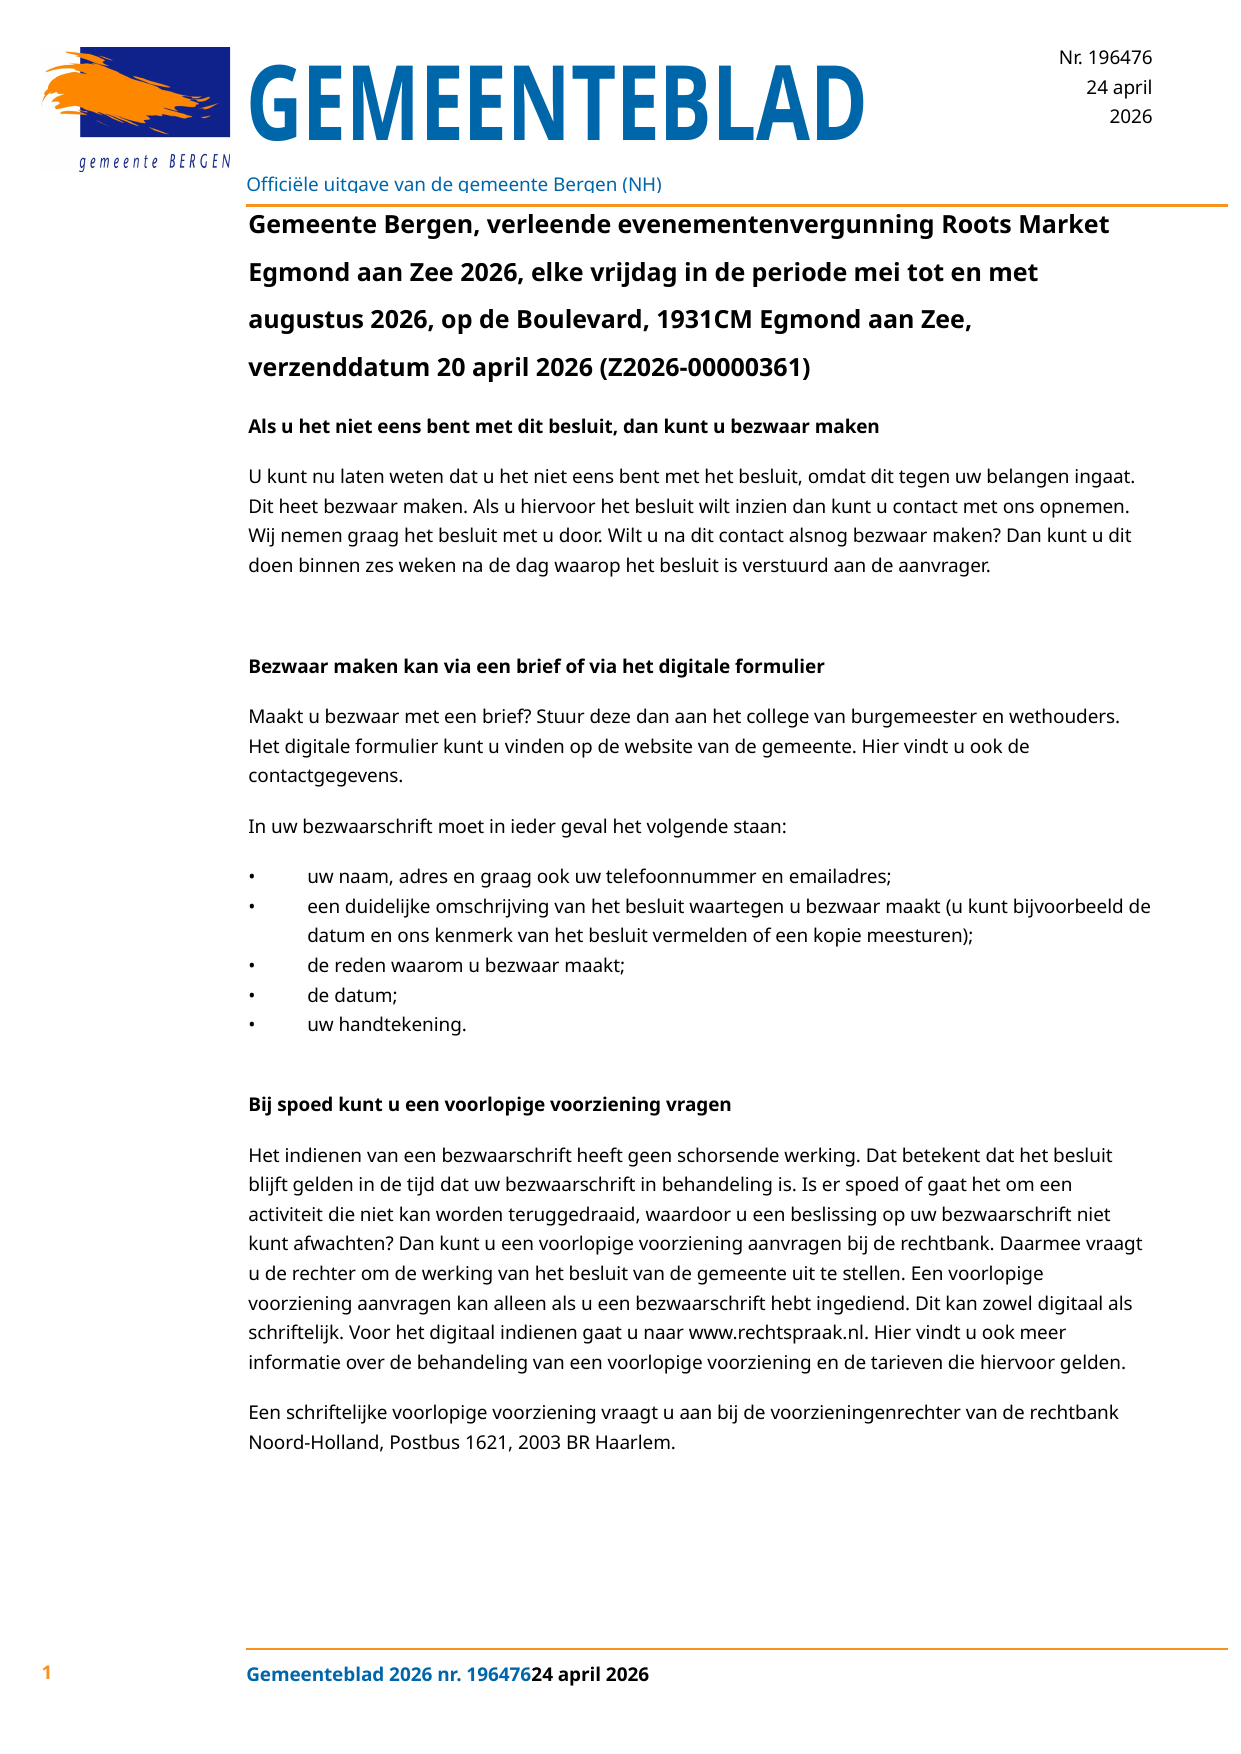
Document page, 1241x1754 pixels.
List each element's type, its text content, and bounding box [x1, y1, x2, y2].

picture [41, 47, 231, 172]
text Gemeente Bergen, verleende evenementenvergunning Roots Market Egmond aan Zee 2026, elke vrijdag in de periode mei tot en met augustus 2026, op de Boulevard, 1931CM Egmond aan Zee, verzenddatum 20 april 2026 (Z2026-00000361) [248, 207, 1152, 384]
text In uw bezwaarschrift moet in ieder geval het volgende staan: [248, 813, 1152, 839]
text U kunt nu laten weten dat u het niet eens bent met het besluit, omdat dit tegen uw belangen ingaat. Dit heet bezwaar maken. Als u hiervoor het besluit wilt inzien dan kunt u contact met ons opnemen. Wij nemen graag het besluit met u door. Wilt u na dit contact alsnog bezwaar maken? Dan kunt u dit doen binnen zes weken na de dag waarop het besluit is verstuurd aan de aanvrager. [248, 463, 1152, 578]
text Een schriftelijke voorlopige voorziening vraagt u aan bij de voorzieningenrechter van de rechtbank Noord-Holland, Postbus 1621, 2003 BR Haarlem. [248, 1399, 1152, 1455]
list een duidelijke omschrijving van het besluit waartegen u bezwaar maakt (u kunt bijvoorbeeld de datum en ons kenmerk van het besluit vermelden of een kopie meesturen); [248, 893, 1152, 948]
list de datum; [248, 982, 1152, 1008]
list uw naam, adres en graag ook uw telefoonnummer en emailadres; [248, 863, 1152, 889]
text Maakt u bezwaar met een brief? Stuur deze dan aan het college van burgemeester en wethouders. Het digitale formulier kunt u vinden op de website van de gemeente. Hier vindt u ook de contactgegevens. [248, 703, 1152, 788]
text Het indienen van een bezwaarschrift heeft geen schorsende werking. Dat betekent dat het besluit blijft gelden in de tijd dat uw bezwaarschrift in behandeling is. Is er spoed of gaat het om een activiteit die niet kan worden teruggedraaid, waardoor u een beslissing op uw bezwaarschrift niet kunt afwachten? Dan kunt u een voorlopige voorziening aanvragen bij de rechtbank. Daarmee vraagt u de rechter om de werking van het besluit van de gemeente uit te stellen. Een voorlopige voorziening aanvragen kan alleen als u een bezwaarschrift hebt ingediend. Dit kan zowel digitaal als schriftelijk. Voor het digitaal indienen gaat u naar www.rechtspraak.nl. Hier vindt u ook meer informatie over de behandeling van een voorlopige voorziening en de tarieven die hiervoor gelden. [248, 1142, 1152, 1375]
text Bij spoed kunt u een voorlopige voorziening vragen [248, 1091, 1152, 1117]
list uw handtekening. [248, 1011, 1152, 1037]
list de reden waarom u bezwaar maakt; [248, 952, 1152, 978]
text Bezwaar maken kan via een brief of via het digitale formulier [248, 653, 1152, 679]
text Als u het niet eens bent met dit besluit, dan kunt u bezwaar maken [248, 413, 1152, 439]
